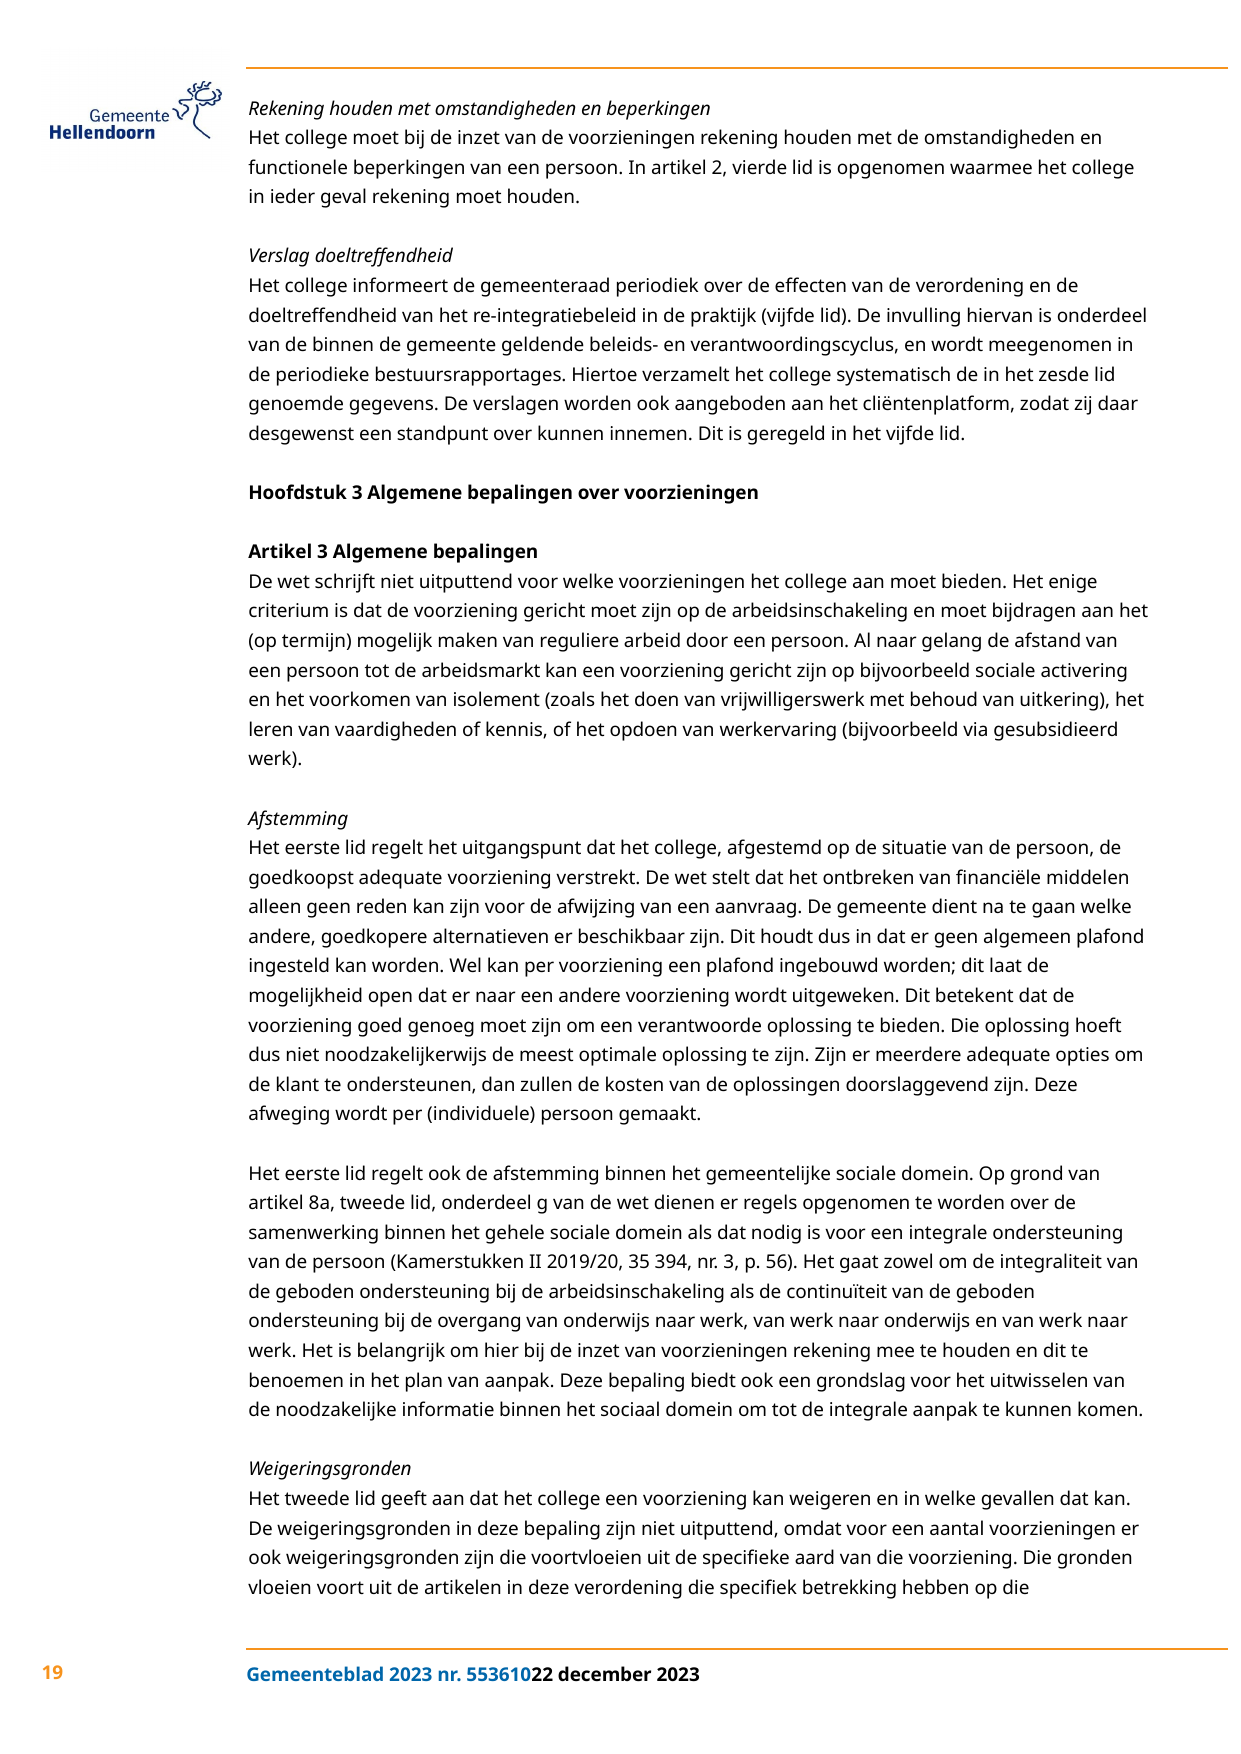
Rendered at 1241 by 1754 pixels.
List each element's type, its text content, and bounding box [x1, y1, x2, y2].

text De wet schrijft niet uitputtend voor welke voorzieningen het college aan moet bieden. Het enige criterium is dat de voorziening gericht moet zijn op de arbeidsinschakeling en moet bijdragen aan het (op termijn) mogelijk maken van reguliere arbeid door een persoon. Al naar gelang de afstand van een persoon tot de arbeidsmarkt kan een voorziening gericht zijn op bijvoorbeeld sociale activering en het voorkomen van isolement (zoals het doen van vrijwilligerswerk met behoud van uitkering), het leren van vaardigheden of kennis, of het opdoen van werkervaring (bijvoorbeeld via gesubsidieerd werk). [248, 568, 1152, 771]
text Het tweede lid geeft aan dat het college een voorziening kan weigeren en in welke gevallen dat kan. De weigeringsgronden in deze bepaling zijn niet uitputtend, omdat voor een aantal voorzieningen er ook weigeringsgronden zijn die voortvloeien uit de specifieke aard van die voorziening. Die gronden vloeien voort uit de artikelen in deze verordening die specifiek betrekking hebben op die [248, 1485, 1152, 1600]
picture [41, 47, 231, 172]
text Afstemming [248, 805, 1152, 831]
text Het eerste lid regelt ook de afstemming binnen het gemeentelijke sociale domein. Op grond van artikel 8a, tweede lid, onderdeel g van de wet dienen er regels opgenomen te worden over de samenwerking binnen het gehele sociale domein als dat nodig is voor een integrale ondersteuning van de persoon (Kamerstukken II 2019/20, 35 394, nr. 3, p. 56). Het gaat zowel om de integraliteit van de geboden ondersteuning bij de arbeidsinschakeling als de continuïteit van de geboden ondersteuning bij de overgang van onderwijs naar werk, van werk naar onderwijs en van werk naar werk. Het is belangrijk om hier bij de inzet van voorzieningen rekening mee te houden en dit te benoemen in het plan van aanpak. Deze bepaling biedt ook een grondslag voor het uitwisselen van de noodzakelijke informatie binnen het sociaal domein om tot de integrale aanpak te kunnen komen. [248, 1160, 1152, 1422]
text Artikel 3 Algemene bepalingen [248, 538, 1152, 564]
text Het college informeert de gemeenteraad periodiek over de effecten van de verordening en de doeltreffendheid van het re-integratiebeleid in de praktijk (vijfde lid). De invulling hiervan is onderdeel van de binnen de gemeente geldende beleids- en verantwoordingscyclus, en wordt meegenomen in de periodieke bestuursrapportages. Hiertoe verzamelt het college systematisch de in het zesde lid genoemde gegevens. De verslagen worden ook aangeboden aan het cliëntenplatform, zodat zij daar desgewenst een standpunt over kunnen innemen. Dit is geregeld in het vijfde lid. [248, 272, 1152, 446]
text Hoofdstuk 3 Algemene bepalingen over voorzieningen [248, 479, 1152, 505]
text Weigeringsgronden [248, 1456, 1152, 1481]
text Verslag doeltreffendheid [248, 243, 1152, 268]
text Het eerste lid regelt het uitgangspunt dat het college, afgestemd op de situatie van de persoon, de goedkoopst adequate voorziening verstrekt. De wet stelt dat het ontbreken van financiële middelen alleen geen reden kan zijn voor de afwijzing van een aanvraag. De gemeente dient na te gaan welke andere, goedkopere alternatieven er beschikbaar zijn. Dit houdt dus in dat er geen algemeen plafond ingesteld kan worden. Wel kan per voorziening een plafond ingebouwd worden; dit laat de mogelijkheid open dat er naar een andere voorziening wordt uitgeweken. Dit betekent dat de voorziening goed genoeg moet zijn om een verantwoorde oplossing te bieden. Die oplossing hoeft dus niet noodzakelijkerwijs de meest optimale oplossing te zijn. Zijn er meerdere adequate opties om de klant te ondersteunen, dan zullen de kosten van de oplossingen doorslaggevend zijn. Deze afweging wordt per (individuele) persoon gemaakt. [248, 834, 1152, 1126]
text Rekening houden met omstandigheden en beperkingen [248, 95, 1152, 121]
text Het college moet bij de inzet van de voorzieningen rekening houden met de omstandigheden en functionele beperkingen van een persoon. In artikel 2, vierde lid is opgenomen waarmee het college in ieder geval rekening moet houden. [248, 124, 1152, 209]
